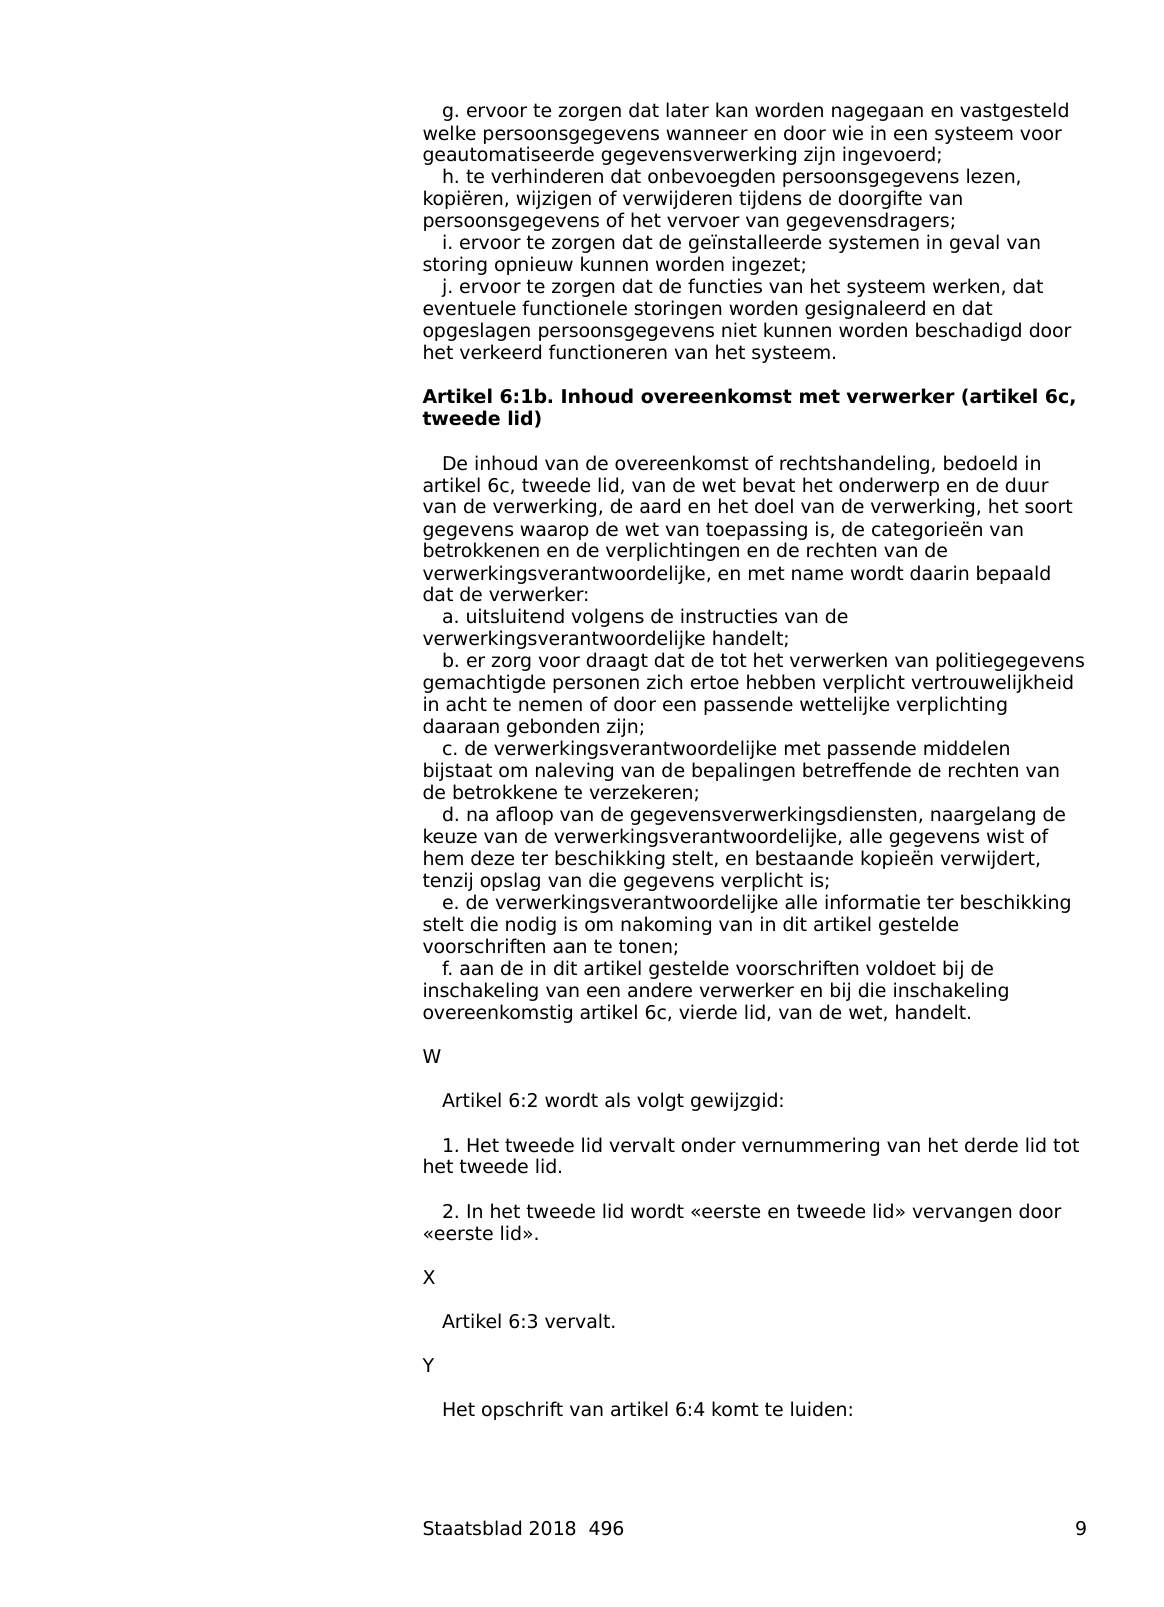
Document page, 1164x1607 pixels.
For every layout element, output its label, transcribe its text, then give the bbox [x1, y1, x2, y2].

text g. ervoor te zorgen dat later kan worden nagegaan en vastgesteld welke persoonsgegevens wanneer en door wie in een systeem voor geautomatiseerde gegevensverwerking zijn ingevoerd; [422, 100, 1087, 166]
text 1. Het tweede lid vervalt onder vernummering van het derde lid tot het tweede lid. [422, 1134, 1087, 1178]
text De inhoud van de overeenkomst of rechtshandeling, bedoeld in artikel 6c, tweede lid, van de wet bevat het onderwerp en de duur van de verwerking, de aard en het doel van de verwerking, het soort gegevens waarop de wet van toepassing is, de categorieën van betrokkenen en de verplichtingen en de rechten van de verwerkingsverantwoordelijke, en met name wordt daarin bepaald dat de verwerker: [422, 452, 1087, 606]
text d. na afloop van de gegevensverwerkingsdiensten, naargelang de keuze van de verwerkingsverantwoordelijke, alle gegevens wist of hem deze ter beschikking stelt, en bestaande kopieën verwijdert, tenzij opslag van die gegevens verplicht is; [422, 804, 1087, 892]
text i. ervoor te zorgen dat de geïnstalleerde systemen in geval van storing opnieuw kunnen worden ingezet; [422, 232, 1087, 276]
text c. de verwerkingsverantwoordelijke met passende middelen bijstaat om naleving van de bepalingen betreffende de rechten van de betrokkene te verzekeren; [422, 738, 1087, 804]
text h. te verhinderen dat onbevoegden persoonsgegevens lezen, kopiëren, wijzigen of verwijderen tijdens de doorgifte van persoonsgegevens of het vervoer van gegevensdragers; [422, 166, 1087, 232]
text Het opschrift van artikel 6:4 komt te luiden: [422, 1399, 1087, 1421]
text Artikel 6:2 wordt als volgt gewijzgid: [422, 1090, 1087, 1112]
text X [422, 1267, 1087, 1289]
subtitle Artikel 6:1b. Inhoud overeenkomst met verwerker (artikel 6c, tweede lid) [422, 386, 1087, 430]
text b. er zorg voor draagt dat de tot het verwerken van politiegegevens gemachtigde personen zich ertoe hebben verplicht vertrouwelijkheid in acht te nemen of door een passende wettelijke verplichting daaraan gebonden zijn; [422, 650, 1087, 738]
text 2. In het tweede lid wordt «eerste en tweede lid» vervangen door «eerste lid». [422, 1201, 1087, 1244]
text Y [422, 1355, 1087, 1377]
text Artikel 6:3 vervalt. [422, 1311, 1087, 1333]
text f. aan de in dit artikel gestelde voorschriften voldoet bij de inschakeling van een andere verwerker en bij die inschakeling overeenkomstig artikel 6c, vierde lid, van de wet, handelt. [422, 958, 1087, 1024]
text W [422, 1046, 1087, 1068]
text j. ervoor te zorgen dat de functies van het systeem werken, dat eventuele functionele storingen worden gesignaleerd en dat opgeslagen persoonsgegevens niet kunnen worden beschadigd door het verkeerd functioneren van het systeem. [422, 276, 1087, 364]
text e. de verwerkingsverantwoordelijke alle informatie ter beschikking stelt die nodig is om nakoming van in dit artikel gestelde voorschriften aan te tonen; [422, 892, 1087, 958]
text a. uitsluitend volgens de instructies van de verwerkingsverantwoordelijke handelt; [422, 606, 1087, 650]
